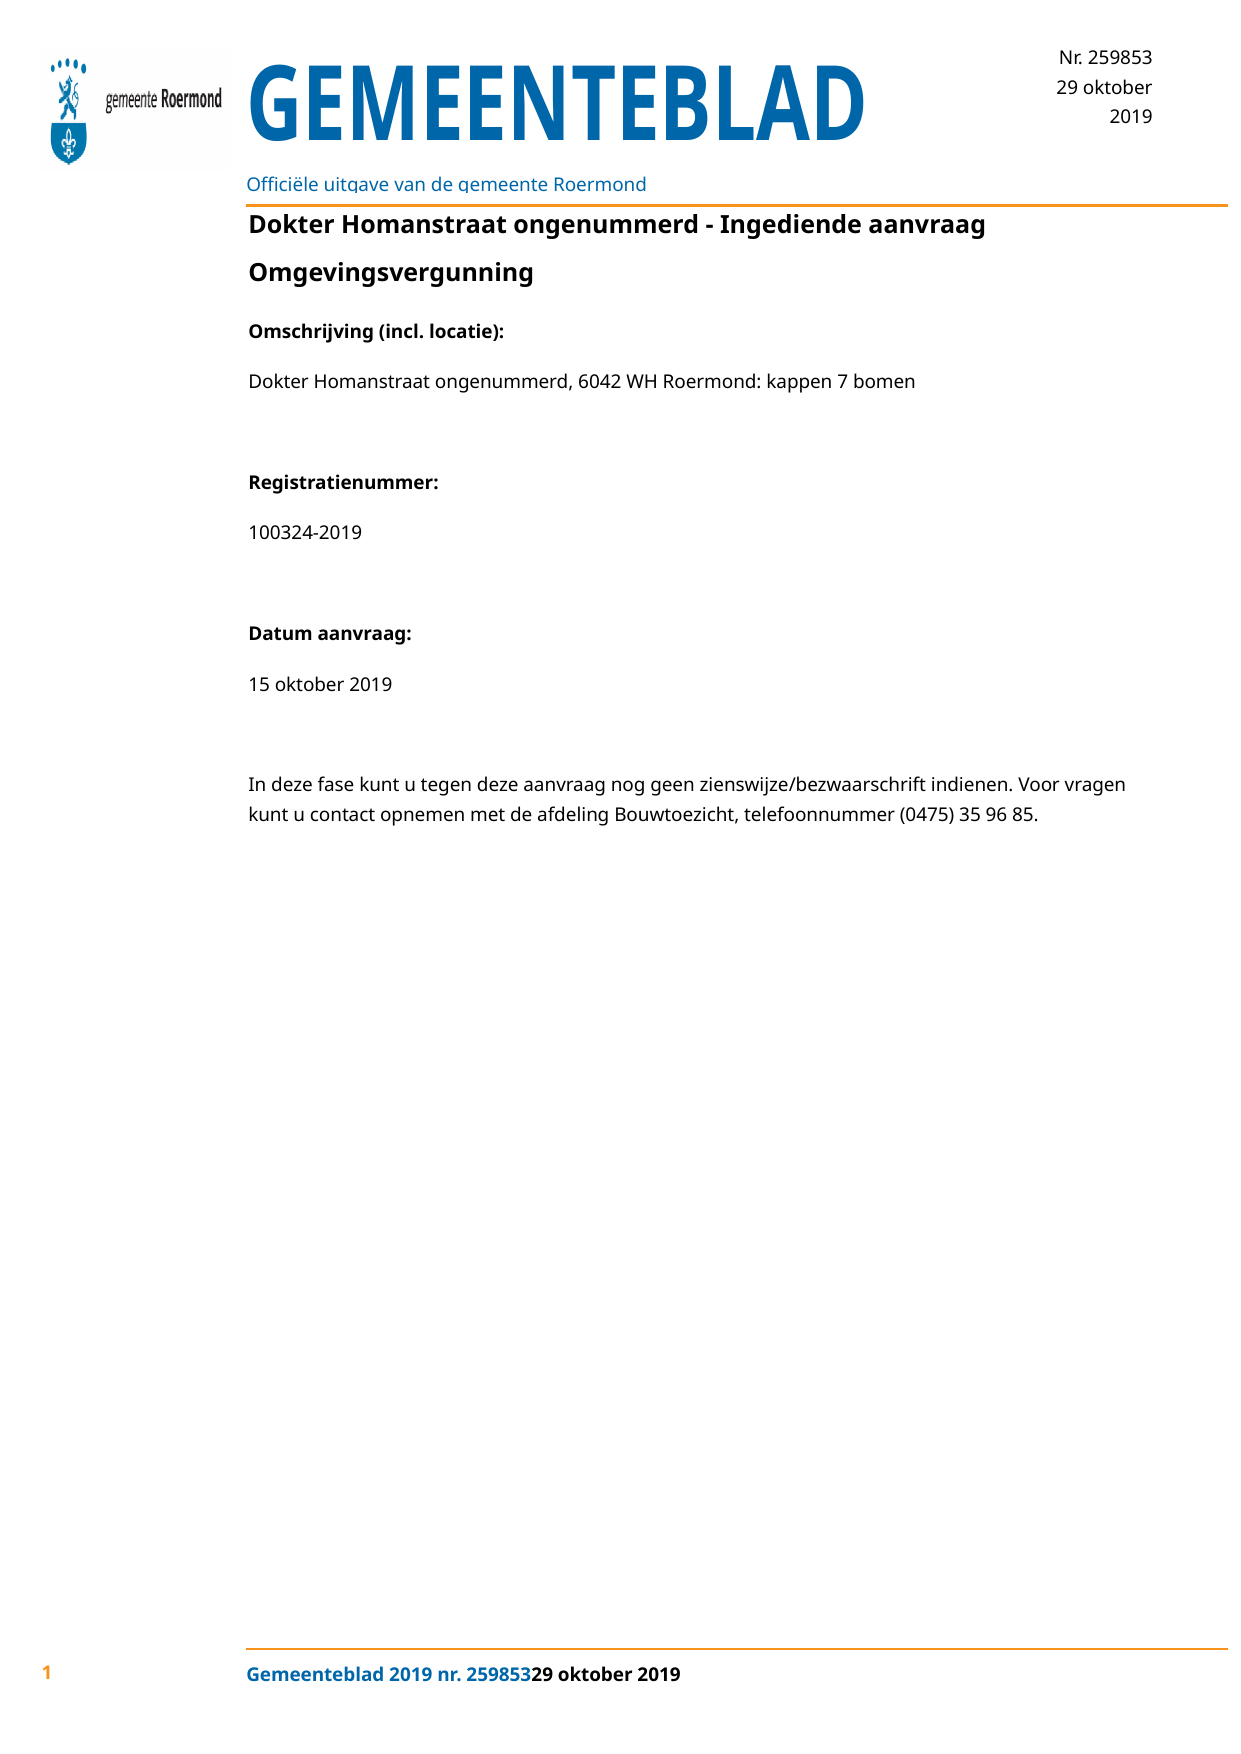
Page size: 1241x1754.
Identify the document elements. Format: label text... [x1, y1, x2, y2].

text Registratienummer: [248, 469, 1152, 495]
text Dokter Homanstraat ongenummerd, 6042 WH Roermond: kappen 7 bomen [248, 368, 1152, 394]
text Omschrijving (incl. locatie): [248, 318, 1152, 344]
picture [41, 47, 231, 172]
text 100324-2019 [248, 519, 1152, 545]
text Datum aanvraag: [248, 620, 1152, 646]
text 15 oktober 2019 [248, 671, 1152, 697]
text Dokter Homanstraat ongenummerd - Ingediende aanvraag Omgevingsvergunning [248, 207, 1152, 288]
text In deze fase kunt u tegen deze aanvraag nog geen zienswijze/bezwaarschrift indienen. Voor vragen kunt u contact opnemen met de afdeling Bouwtoezicht, telefoonnummer (0475) 35 96 85. [248, 772, 1152, 827]
